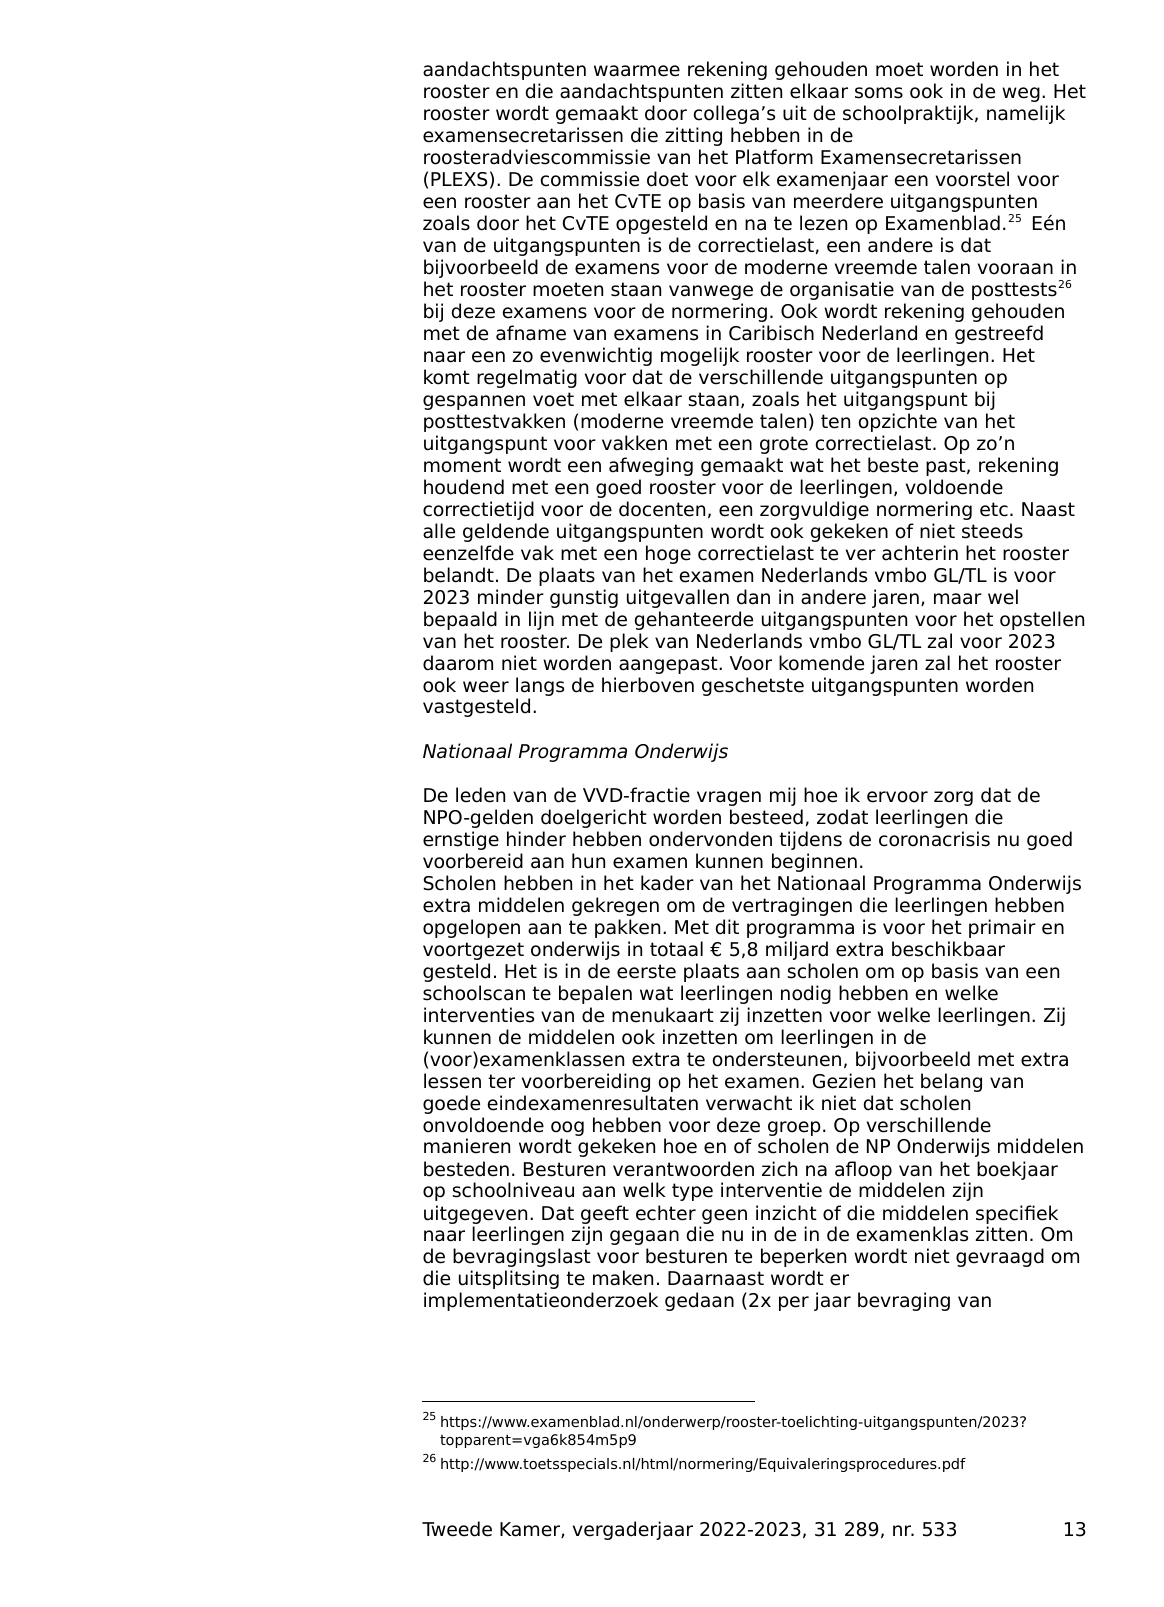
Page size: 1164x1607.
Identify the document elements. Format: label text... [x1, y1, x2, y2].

text https://www.examenblad.nl/onderwerp/rooster-toelichting-uitgangspunten/2023?topparent=vga6k854m5p9 [422, 1410, 1087, 1449]
subtitle Nationaal Programma Onderwijs [422, 741, 1087, 763]
text Scholen hebben in het kader van het Nationaal Programma Onderwijs extra middelen gekregen om de vertragingen die leerlingen hebben opgelopen aan te pakken. Met dit programma is voor het primair en voortgezet onderwijs in totaal € 5,8 miljard extra beschikbaar gesteld. Het is in de eerste plaats aan scholen om op basis van een schoolscan te bepalen wat leerlingen nodig hebben en welke interventies van de menukaart zij inzetten voor welke leerlingen. Zij kunnen de middelen ook inzetten om leerlingen in de (voor)examenklassen extra te ondersteunen, bijvoorbeeld met extra lessen ter voorbereiding op het examen. Gezien het belang van goede eindexamenresultaten verwacht ik niet dat scholen onvoldoende oog hebben voor deze groep. Op verschillende manieren wordt gekeken hoe en of scholen de NP Onderwijs middelen besteden. Besturen verantwoorden zich na afloop van het boekjaar op schoolniveau aan welk type interventie de middelen zijn uitgegeven. Dat geeft echter geen inzicht of die middelen specifiek naar leerlingen zijn gegaan die nu in de in de examenklas zitten. Om de bevragingslast voor besturen te beperken wordt niet gevraagd om die uitsplitsing te maken. Daarnaast wordt er implementatieonderzoek gedaan (2x per jaar bevraging van [422, 873, 1087, 1312]
text De leden van de VVD-fractie vragen mij hoe ik ervoor zorg dat de NPO-gelden doelgericht worden besteed, zodat leerlingen die ernstige hinder hebben ondervonden tijdens de coronacrisis nu goed voorbereid aan hun examen kunnen beginnen. [422, 785, 1087, 873]
text http://www.toetsspecials.nl/html/normering/Equivaleringsprocedures.pdf [422, 1452, 1087, 1474]
text aandachtspunten waarmee rekening gehouden moet worden in het rooster en die aandachtspunten zitten elkaar soms ook in de weg. Het rooster wordt gemaakt door collega’s uit de schoolpraktijk, namelijk examensecretarissen die zitting hebben in de roosteradviescommissie van het Platform Examensecretarissen (PLEXS). De commissie doet voor elk examenjaar een voorstel voor een rooster aan het CvTE op basis van meerdere uitgangspunten zoals door het CvTE opgesteld en na te lezen op Examenblad. Eén van de uitgangspunten is de correctielast, een andere is dat bijvoorbeeld de examens voor de moderne vreemde talen vooraan in het rooster moeten staan vanwege de organisatie van de posttests bij deze examens voor de normering. Ook wordt rekening gehouden met de afname van examens in Caribisch Nederland en gestreefd naar een zo evenwichtig mogelijk rooster voor de leerlingen. Het komt regelmatig voor dat de verschillende uitgangspunten op gespannen voet met elkaar staan, zoals het uitgangspunt bij posttestvakken (moderne vreemde talen) ten opzichte van het uitgangspunt voor vakken met een grote correctielast. Op zo’n moment wordt een afweging gemaakt wat het beste past, rekening houdend met een goed rooster voor de leerlingen, voldoende correctietijd voor de docenten, een zorgvuldige normering etc. Naast alle geldende uitgangspunten wordt ook gekeken of niet steeds eenzelfde vak met een hoge correctielast te ver achterin het rooster belandt. De plaats van het examen Nederlands vmbo GL/TL is voor 2023 minder gunstig uitgevallen dan in andere jaren, maar wel bepaald in lijn met de gehanteerde uitgangspunten voor het opstellen van het rooster. De plek van Nederlands vmbo GL/TL zal voor 2023 daarom niet worden aangepast. Voor komende jaren zal het rooster ook weer langs de hierboven geschetste uitgangspunten worden vastgesteld. [422, 59, 1087, 718]
